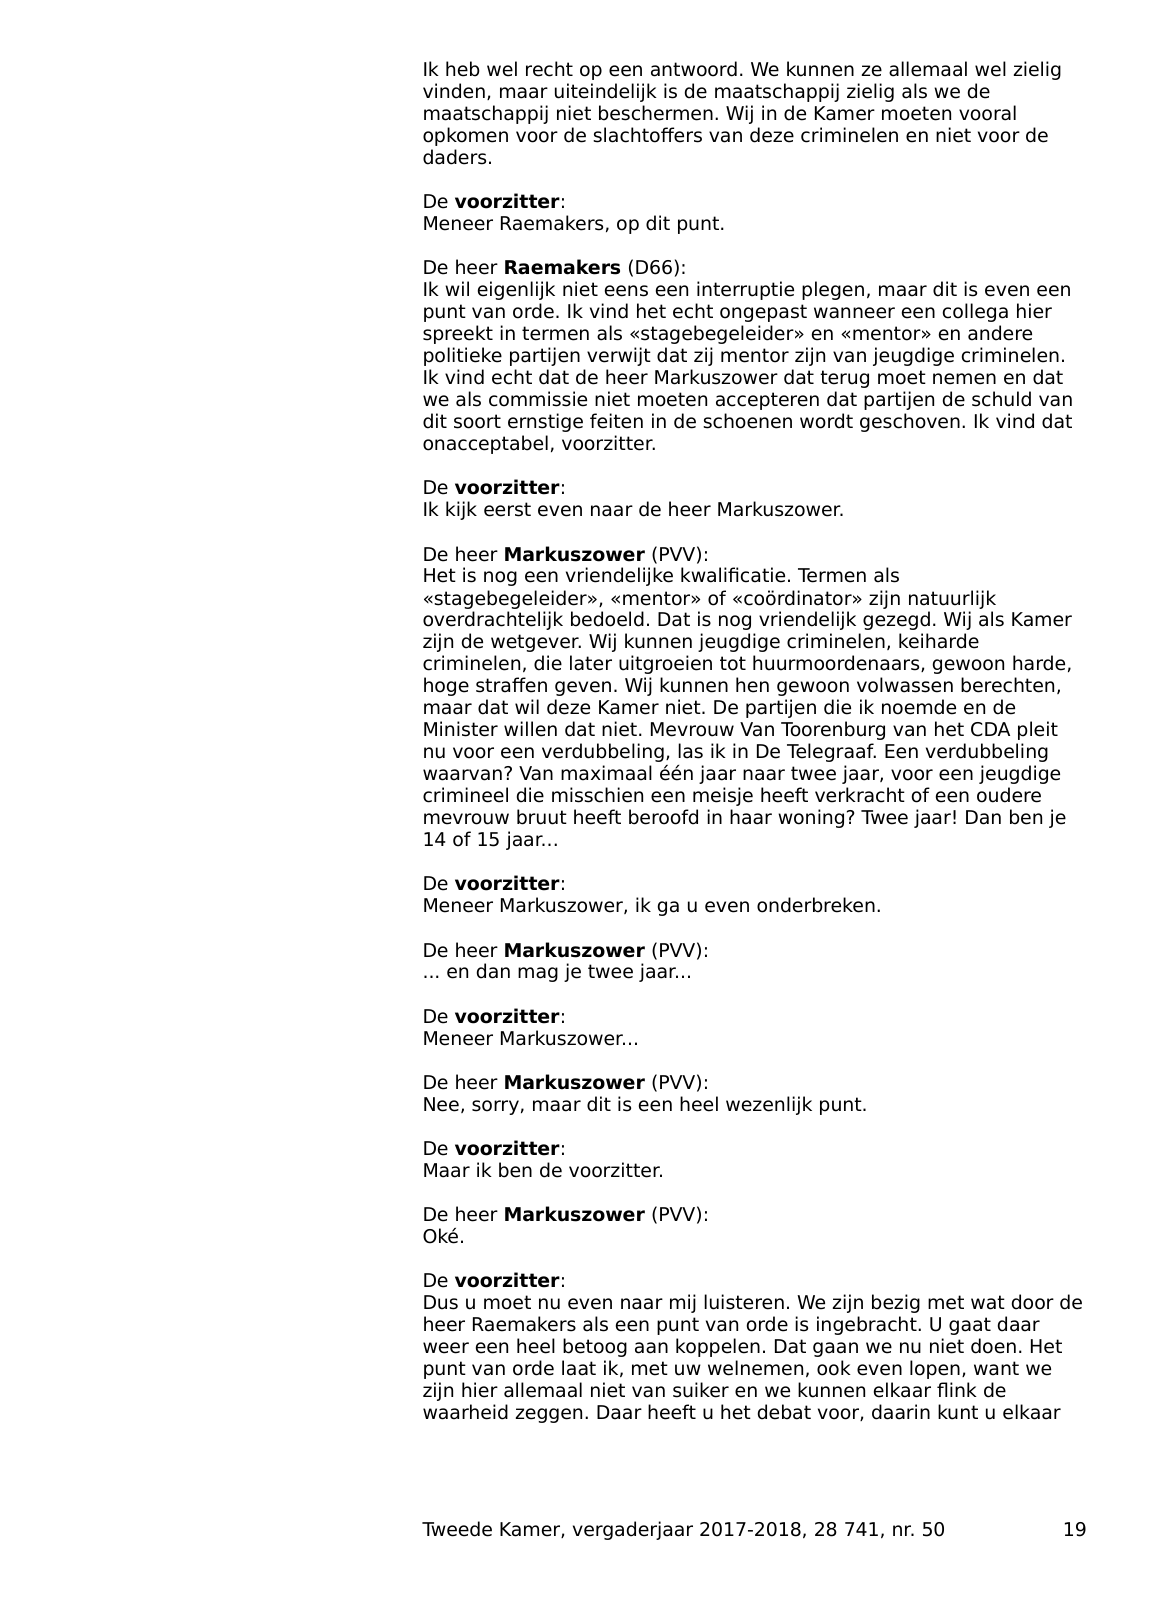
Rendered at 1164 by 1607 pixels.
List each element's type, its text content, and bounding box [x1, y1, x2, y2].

text De heer Markuszower (PVV): [422, 1072, 1087, 1094]
text Maar ik ben de voorzitter. [422, 1160, 1087, 1182]
text De heer Markuszower (PVV): [422, 543, 1087, 565]
text De voorzitter: [422, 873, 1087, 895]
text Ik heb wel recht op een antwoord. We kunnen ze allemaal wel zielig vinden, maar uiteindelijk is de maatschappij zielig als we de maatschappij niet beschermen. Wij in de Kamer moeten vooral opkomen voor de slachtoffers van deze criminelen en niet voor de daders. [422, 59, 1087, 169]
text De voorzitter: [422, 477, 1087, 499]
text Meneer Raemakers, op dit punt. [422, 213, 1087, 235]
text Oké. [422, 1226, 1087, 1248]
text Het is nog een vriendelijke kwalificatie. Termen als «stagebegeleider», «mentor» of «coördinator» zijn natuurlijk overdrachtelijk bedoeld. Dat is nog vriendelijk gezegd. Wij als Kamer zijn de wetgever. Wij kunnen jeugdige criminelen, keiharde criminelen, die later uitgroeien tot huurmoordenaars, gewoon harde, hoge straffen geven. Wij kunnen hen gewoon volwassen berechten, maar dat wil deze Kamer niet. De partijen die ik noemde en de Minister willen dat niet. Mevrouw Van Toorenburg van het CDA pleit nu voor een verdubbeling, las ik in De Telegraaf. Een verdubbeling waarvan? Van maximaal één jaar naar twee jaar, voor een jeugdige crimineel die misschien een meisje heeft verkracht of een oudere mevrouw bruut heeft beroofd in haar woning? Twee jaar! Dan ben je 14 of 15 jaar... [422, 565, 1087, 851]
text De heer Markuszower (PVV): [422, 939, 1087, 961]
text De voorzitter: [422, 191, 1087, 213]
text Meneer Markuszower, ik ga u even onderbreken. [422, 895, 1087, 917]
text ... en dan mag je twee jaar... [422, 961, 1087, 983]
text De voorzitter: [422, 1270, 1087, 1292]
text Meneer Markuszower... [422, 1028, 1087, 1049]
text Ik kijk eerst even naar de heer Markuszower. [422, 499, 1087, 521]
text Dus u moet nu even naar mij luisteren. We zijn bezig met wat door de heer Raemakers als een punt van orde is ingebracht. U gaat daar weer een heel betoog aan koppelen. Dat gaan we nu niet doen. Het punt van orde laat ik, met uw welnemen, ook even lopen, want we zijn hier allemaal niet van suiker en we kunnen elkaar flink de waarheid zeggen. Daar heeft u het debat voor, daarin kunt u elkaar [422, 1292, 1087, 1424]
text De voorzitter: [422, 1006, 1087, 1028]
text Nee, sorry, maar dit is een heel wezenlijk punt. [422, 1094, 1087, 1116]
text Ik wil eigenlijk niet eens een interruptie plegen, maar dit is even een punt van orde. Ik vind het echt ongepast wanneer een collega hier spreekt in termen als «stagebegeleider» en «mentor» en andere politieke partijen verwijt dat zij mentor zijn van jeugdige criminelen. Ik vind echt dat de heer Markuszower dat terug moet nemen en dat we als commissie niet moeten accepteren dat partijen de schuld van dit soort ernstige feiten in de schoenen wordt geschoven. Ik vind dat onacceptabel, voorzitter. [422, 279, 1087, 455]
text De voorzitter: [422, 1138, 1087, 1160]
text De heer Raemakers (D66): [422, 257, 1087, 279]
text De heer Markuszower (PVV): [422, 1204, 1087, 1226]
